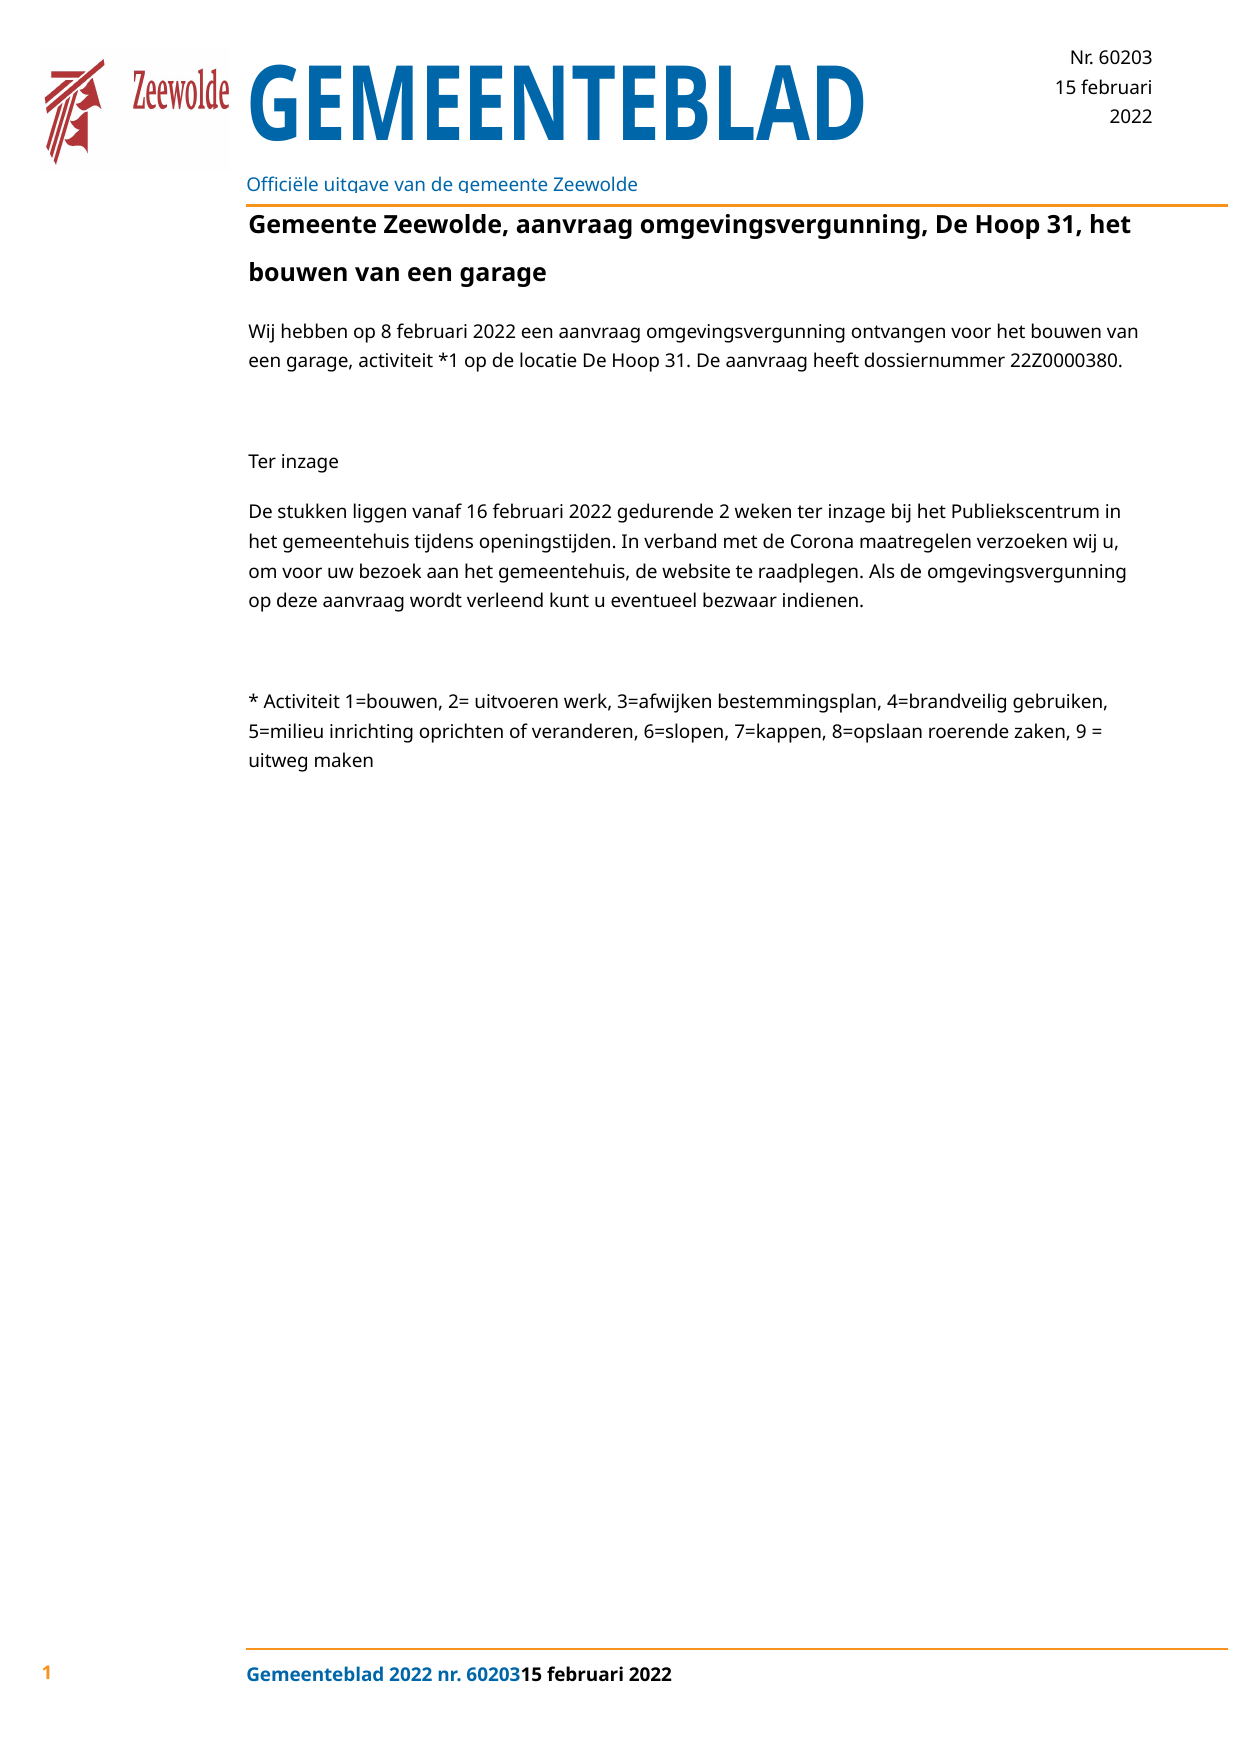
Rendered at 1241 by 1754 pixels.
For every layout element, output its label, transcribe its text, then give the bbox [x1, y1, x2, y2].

text De stukken liggen vanaf 16 februari 2022 gedurende 2 weken ter inzage bij het Publiekscentrum in het gemeentehuis tijdens openingstijden. In verband met de Corona maatregelen verzoeken wij u, om voor uw bezoek aan het gemeentehuis, de website te raadplegen. Als de omgevingsvergunning op deze aanvraag wordt verleend kunt u eventueel bezwaar indienen. [248, 499, 1152, 613]
text * Activiteit 1=bouwen, 2= uitvoeren werk, 3=afwijken bestemmingsplan, 4=brandveilig gebruiken, 5=milieu inrichting oprichten of veranderen, 6=slopen, 7=kappen, 8=opslaan roerende zaken, 9 = uitweg maken [248, 688, 1152, 773]
picture [41, 47, 231, 172]
text Gemeente Zeewolde, aanvraag omgevingsvergunning, De Hoop 31, het bouwen van een garage [248, 207, 1152, 288]
text Wij hebben op 8 februari 2022 een aanvraag omgevingsvergunning ontvangen voor het bouwen van een garage, activiteit *1 op de locatie De Hoop 31. De aanvraag heeft dossiernummer 22Z0000380. [248, 318, 1152, 373]
text Ter inzage [248, 448, 1152, 474]
